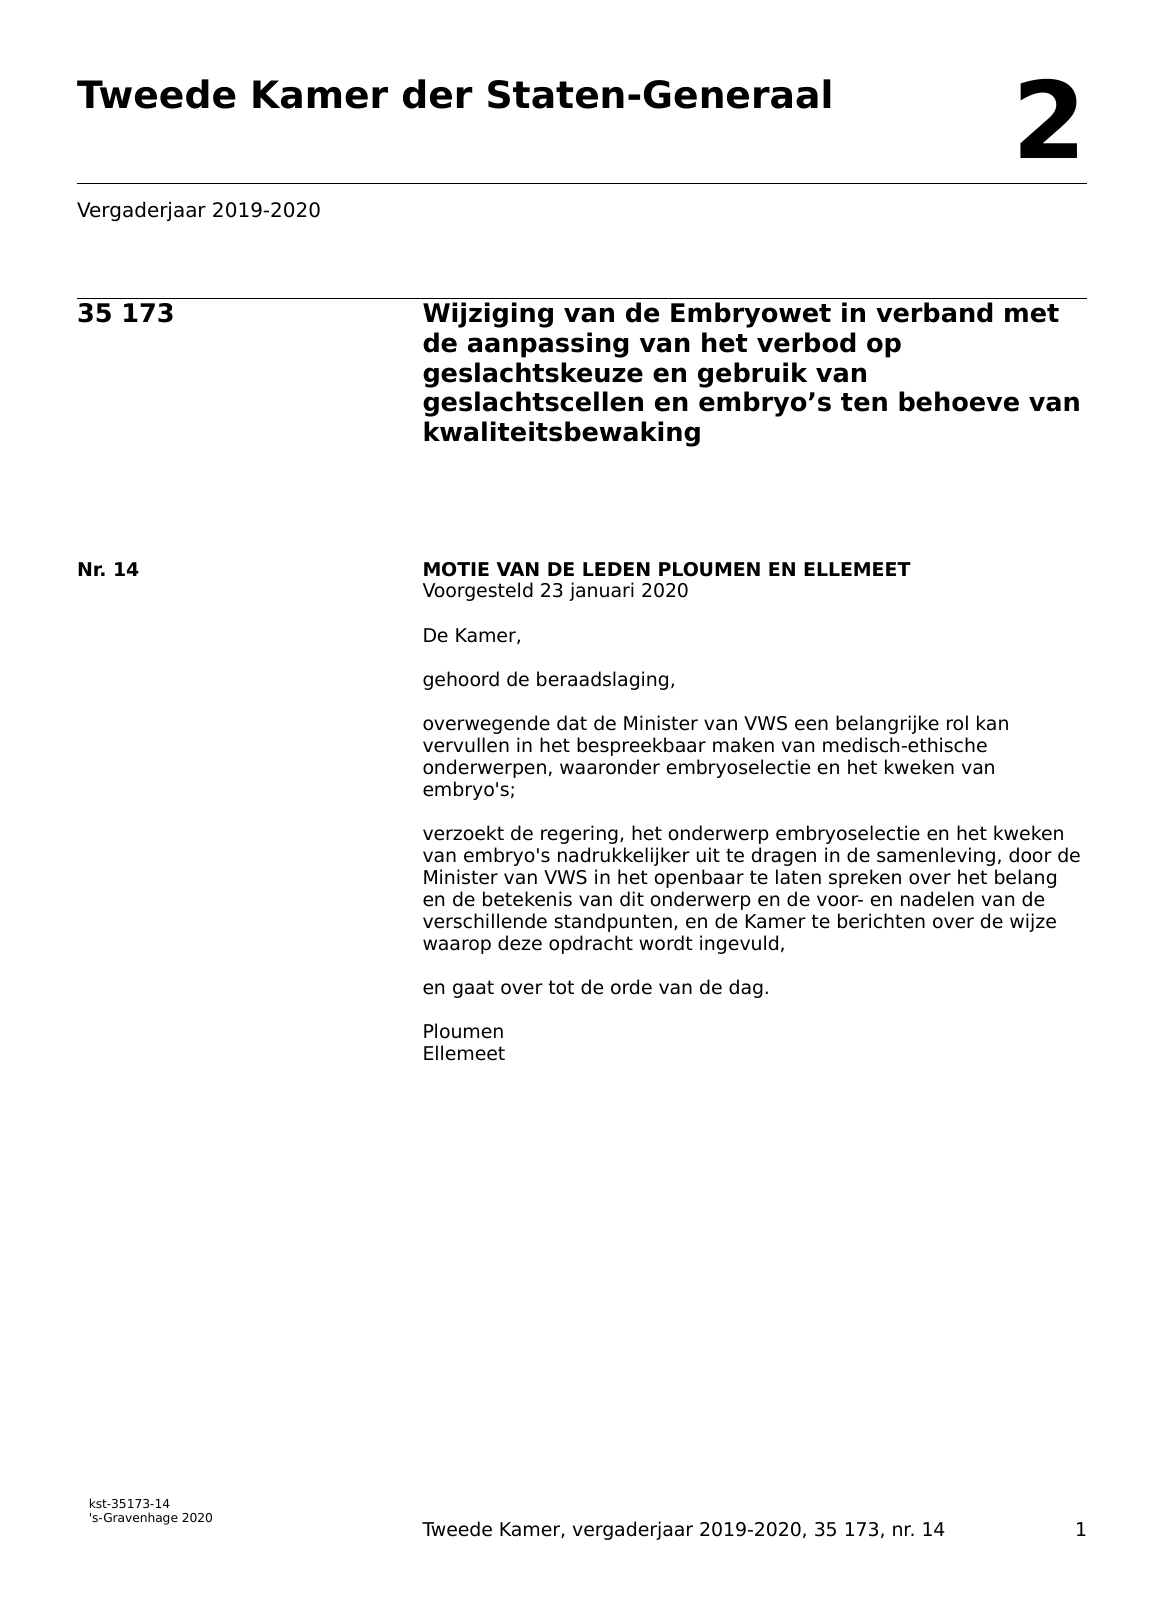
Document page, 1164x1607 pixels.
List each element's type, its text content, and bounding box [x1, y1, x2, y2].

text en gaat over tot de orde van de dag. [422, 977, 1087, 999]
table_cell Vergaderjaar 2019-2020 [77, 184, 1087, 298]
text verzoekt de regering, het onderwerp embryoselectie en het kweken van embryo's nadrukkelijker uit te dragen in de samenleving, door de Minister van VWS in het openbaar te laten spreken over het belang en de betekenis van dit onderwerp en de voor- en nadelen van de verschillende standpunten, en de Kamer te berichten over de wijze waarop deze opdracht wordt ingevuld, [422, 823, 1087, 955]
text overwegende dat de Minister van VWS een belangrijke rol kan vervullen in het bespreekbaar maken van medisch-ethische onderwerpen, waaronder embryoselectie en het kweken van embryo's; [422, 713, 1087, 801]
subtitle 35 173 Wijziging van de Embryowet in verband met de aanpassing van het verbod op geslachtskeuze en gebruik van geslachtscellen en embryo’s ten behoeve van kwaliteitsbewaking [77, 299, 1087, 447]
text Ellemeet [422, 1043, 1087, 1065]
text De Kamer, [422, 624, 1087, 647]
table_header Tweede Kamer der Staten-Generaal [77, 59, 886, 183]
text Ploumen [422, 1021, 1087, 1043]
table_header 2 [886, 59, 1087, 183]
text 's-Gravenhage 2020 [88, 1511, 323, 1525]
text Voorgesteld 23 januari 2020 [422, 580, 1087, 602]
text gehoord de beraadslaging, [422, 669, 1087, 691]
text kst-35173-14 [88, 1497, 323, 1511]
subtitle Nr. 14 MOTIE VAN DE LEDEN PLOUMEN EN ELLEMEET [77, 558, 1087, 580]
